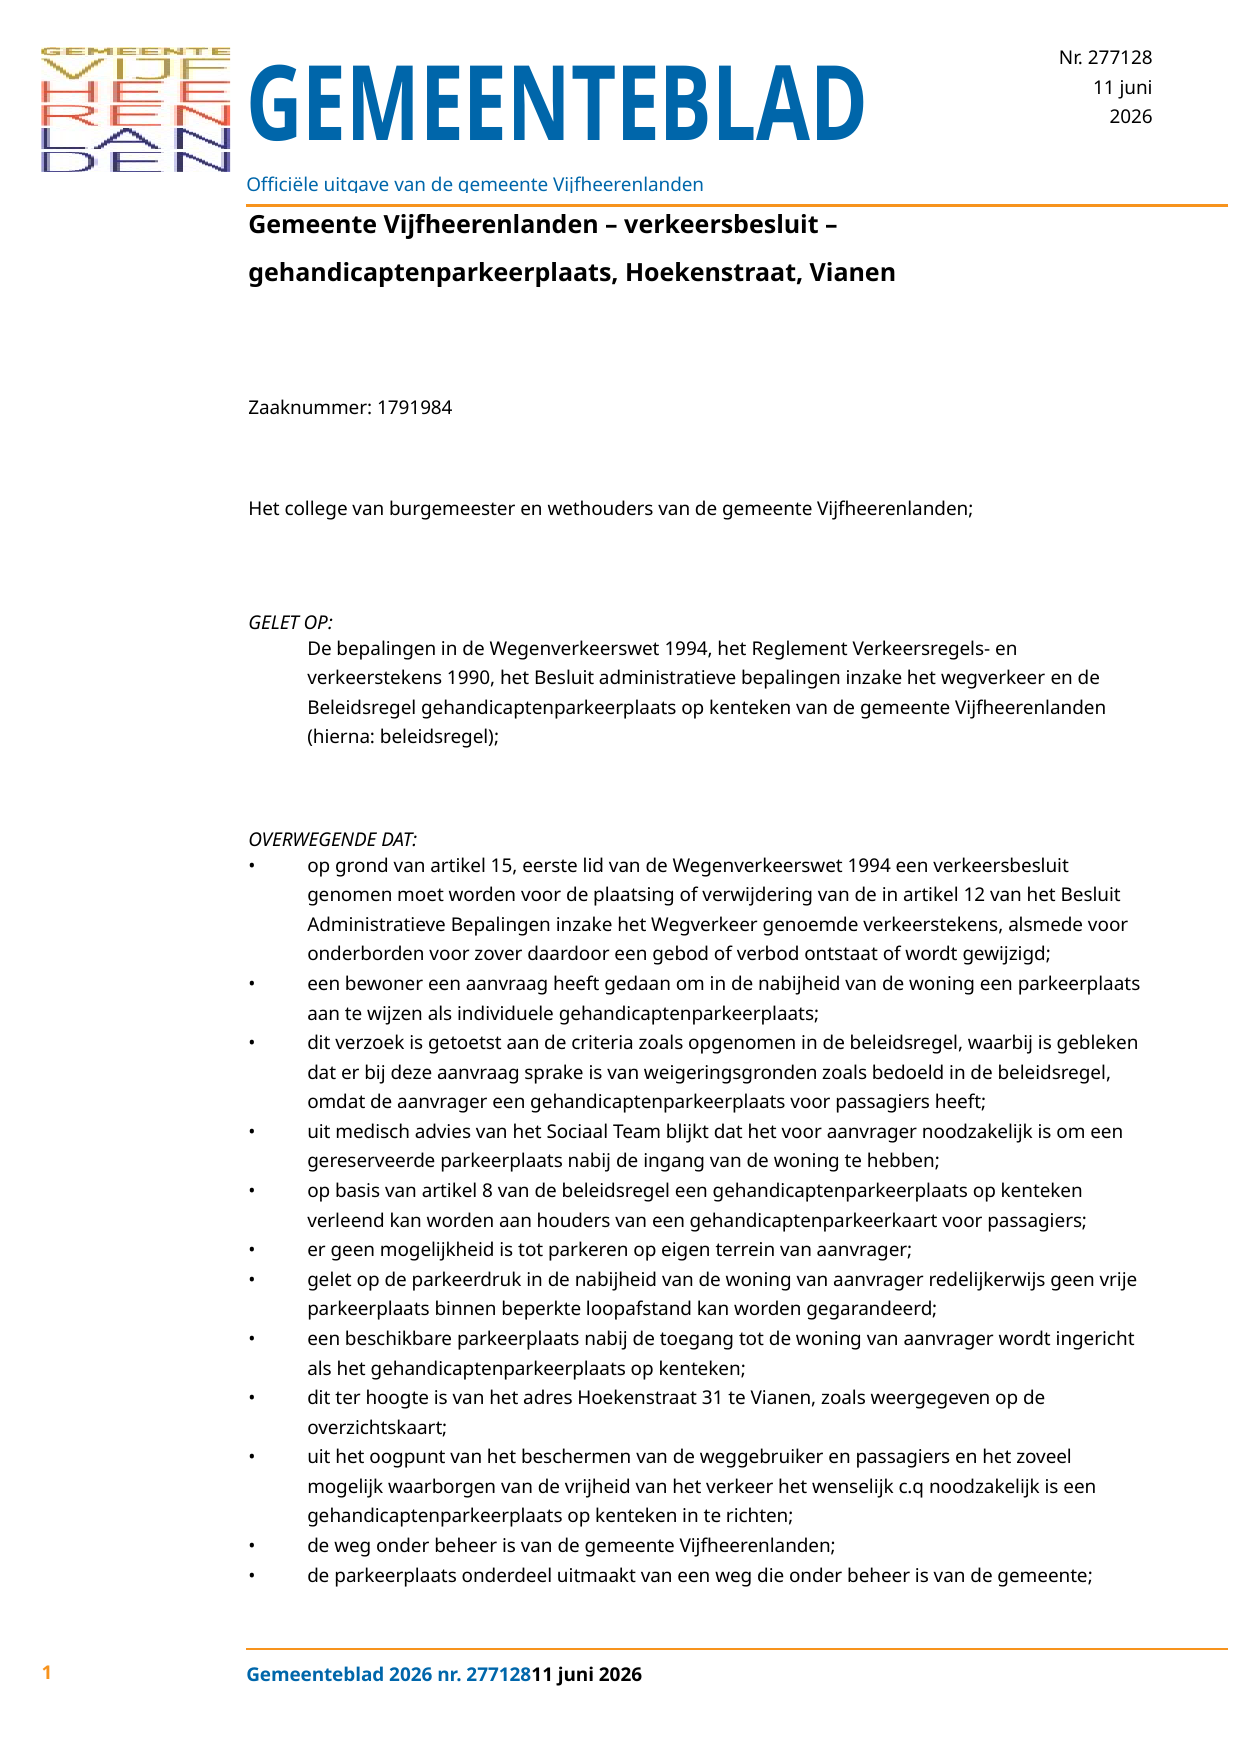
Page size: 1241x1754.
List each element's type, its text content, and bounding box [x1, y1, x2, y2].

list een bewoner een aanvraag heeft gedaan om in de nabijheid van de woning een parkeerplaats aan te wijzen als individuele gehandicaptenparkeerplaats; [248, 970, 1152, 1025]
list dit verzoek is getoetst aan de criteria zoals opgenomen in de beleidsregel, waarbij is gebleken dat er bij deze aanvraag sprake is van weigeringsgronden zoals bedoeld in de beleidsregel, omdat de aanvrager een gehandicaptenparkeerplaats voor passagiers heeft; [248, 1029, 1152, 1114]
text Gemeente Vijfheerenlanden – verkeersbesluit – gehandicaptenparkeerplaats, Hoekenstraat, Vianen [248, 207, 1152, 288]
list op grond van artikel 15, eerste lid van de Wegenverkeerswet 1994 een verkeersbesluit genomen moet worden voor de plaatsing of verwijdering van de in artikel 12 van het Besluit Administratieve Bepalingen inzake het Wegverkeer genoemde verkeerstekens, alsmede voor onderborden voor zover daardoor een gebod of verbod ontstaat of wordt gewijzigd; [248, 852, 1152, 966]
list uit medisch advies van het Sociaal Team blijkt dat het voor aanvrager noodzakelijk is om een gereserveerde parkeerplaats nabij de ingang van de woning te hebben; [248, 1118, 1152, 1173]
picture [41, 47, 231, 172]
text Zaaknummer: 1791984 [248, 394, 1152, 420]
list uit het oogpunt van het beschermen van de weggebruiker en passagiers en het zoveel mogelijk waarborgen van de vrijheid van het verkeer het wenselijk c.q noodzakelijk is een gehandicaptenparkeerplaats op kenteken in te richten; [248, 1443, 1152, 1528]
list de weg onder beheer is van de gemeente Vijfheerenlanden; [248, 1532, 1152, 1558]
list gelet op de parkeerdruk in de nabijheid van de woning van aanvrager redelijkerwijs geen vrije parkeerplaats binnen beperkte loopafstand kan worden gegarandeerd; [248, 1266, 1152, 1321]
list De bepalingen in de Wegenverkeerswet 1994, het Reglement Verkeersregels- en verkeerstekens 1990, het Besluit administratieve bepalingen inzake het wegverkeer en de Beleidsregel gehandicaptenparkeerplaats op kenteken van de gemeente Vijfheerenlanden (hierna: beleidsregel); [248, 635, 1152, 749]
list er geen mogelijkheid is tot parkeren op eigen terrein van aanvrager; [248, 1236, 1152, 1262]
text GELET OP: [248, 609, 1152, 635]
list op basis van artikel 8 van de beleidsregel een gehandicaptenparkeerplaats op kenteken verleend kan worden aan houders van een gehandicaptenparkeerkaart voor passagiers; [248, 1177, 1152, 1232]
list dit ter hoogte is van het adres Hoekenstraat 31 te Vianen, zoals weergegeven op de overzichtskaart; [248, 1384, 1152, 1439]
list een beschikbare parkeerplaats nabij de toegang tot de woning van aanvrager wordt ingericht als het gehandicaptenparkeerplaats op kenteken; [248, 1325, 1152, 1380]
text Het college van burgemeester en wethouders van de gemeente Vijfheerenlanden; [248, 495, 1152, 521]
list de parkeerplaats onderdeel uitmaakt van een weg die onder beheer is van de gemeente; [248, 1562, 1152, 1587]
text OVERWEGENDE DAT: [248, 826, 1152, 852]
